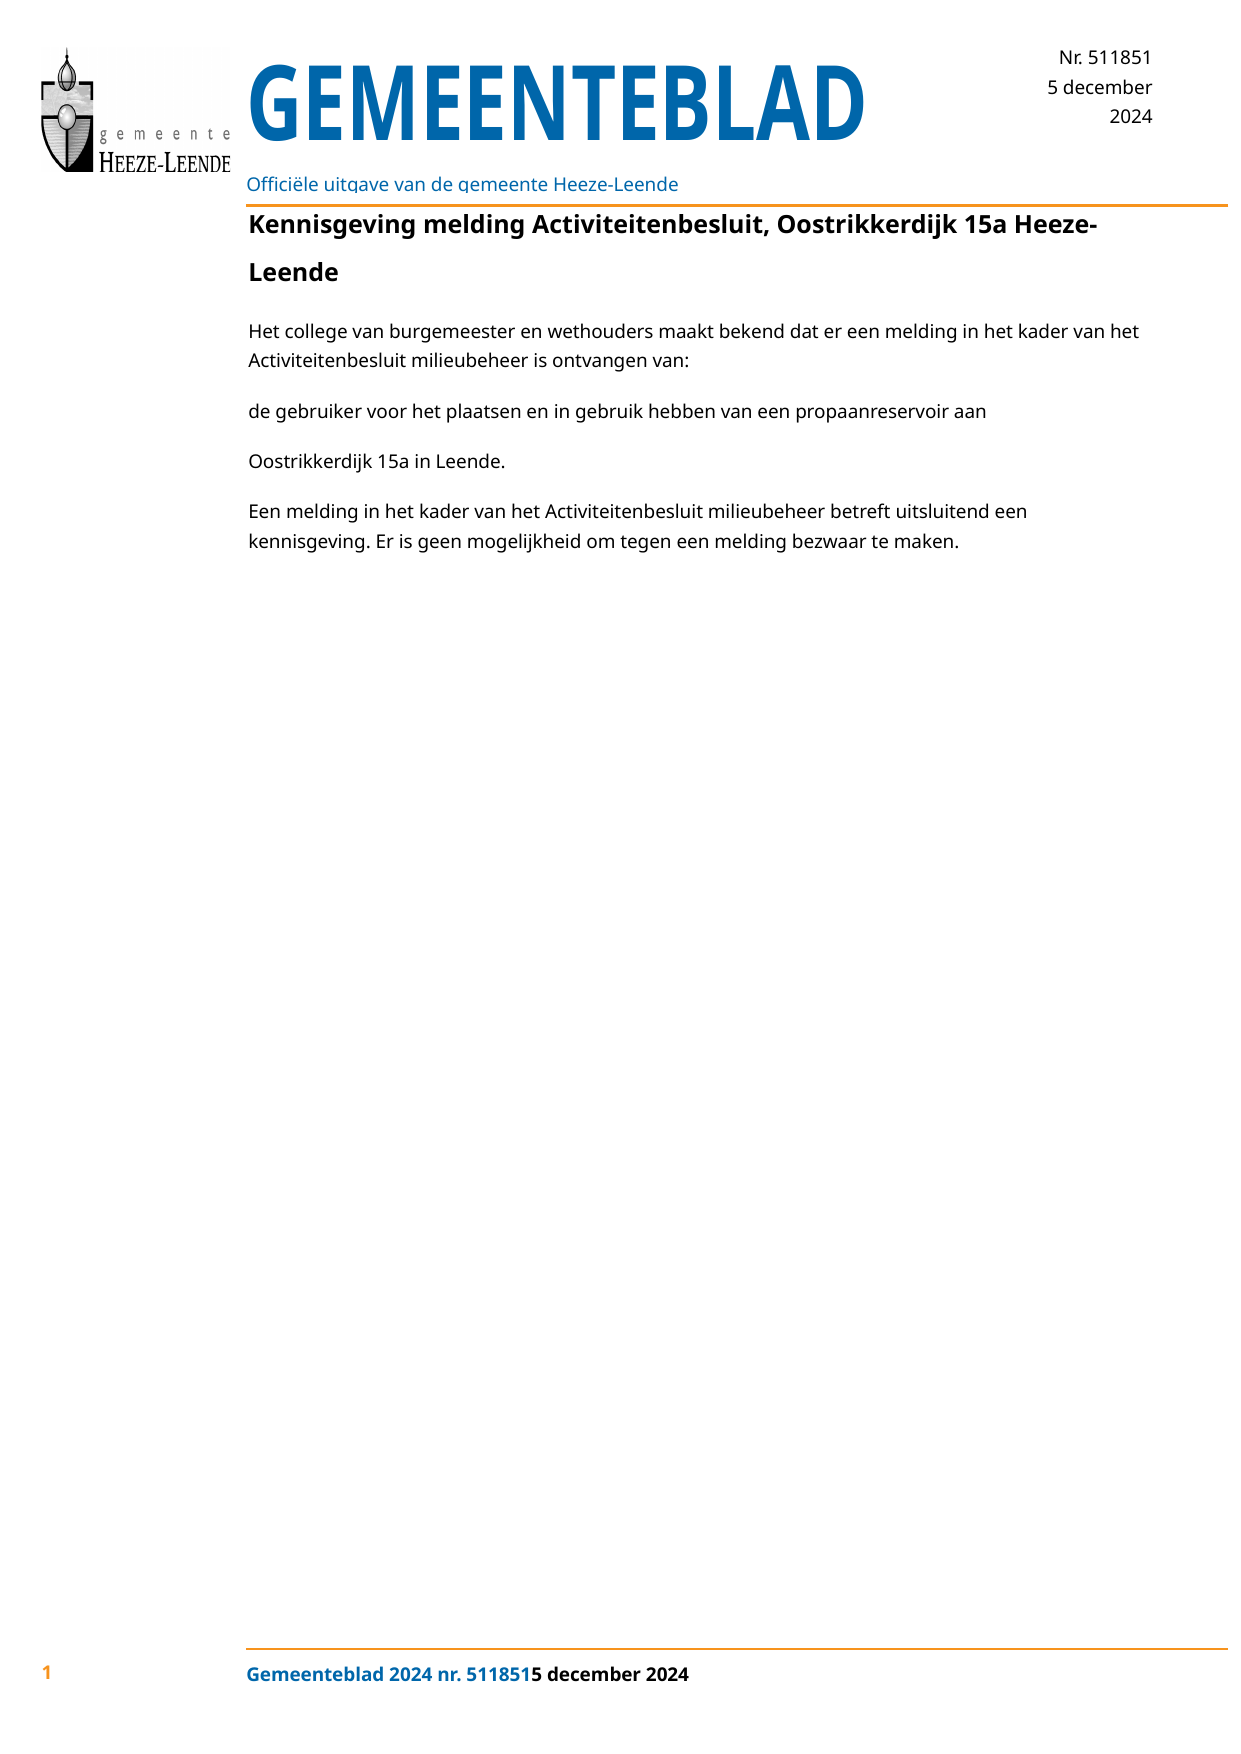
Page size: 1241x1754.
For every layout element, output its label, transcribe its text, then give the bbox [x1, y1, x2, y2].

text Het college van burgemeester en wethouders maakt bekend dat er een melding in het kader van het Activiteitenbesluit milieubeheer is ontvangen van: [248, 318, 1152, 373]
text Kennisgeving melding Activiteitenbesluit, Oostrikkerdijk 15a Heeze-Leende [248, 207, 1152, 288]
text Oostrikkerdijk 15a in Leende. [248, 448, 1152, 474]
text Een melding in het kader van het Activiteitenbesluit milieubeheer betreft uitsluitend een kennisgeving. Er is geen mogelijkheid om tegen een melding bezwaar te maken. [248, 499, 1152, 554]
picture [41, 47, 231, 172]
text de gebruiker voor het plaatsen en in gebruik hebben van een propaanreservoir aan [248, 398, 1152, 424]
